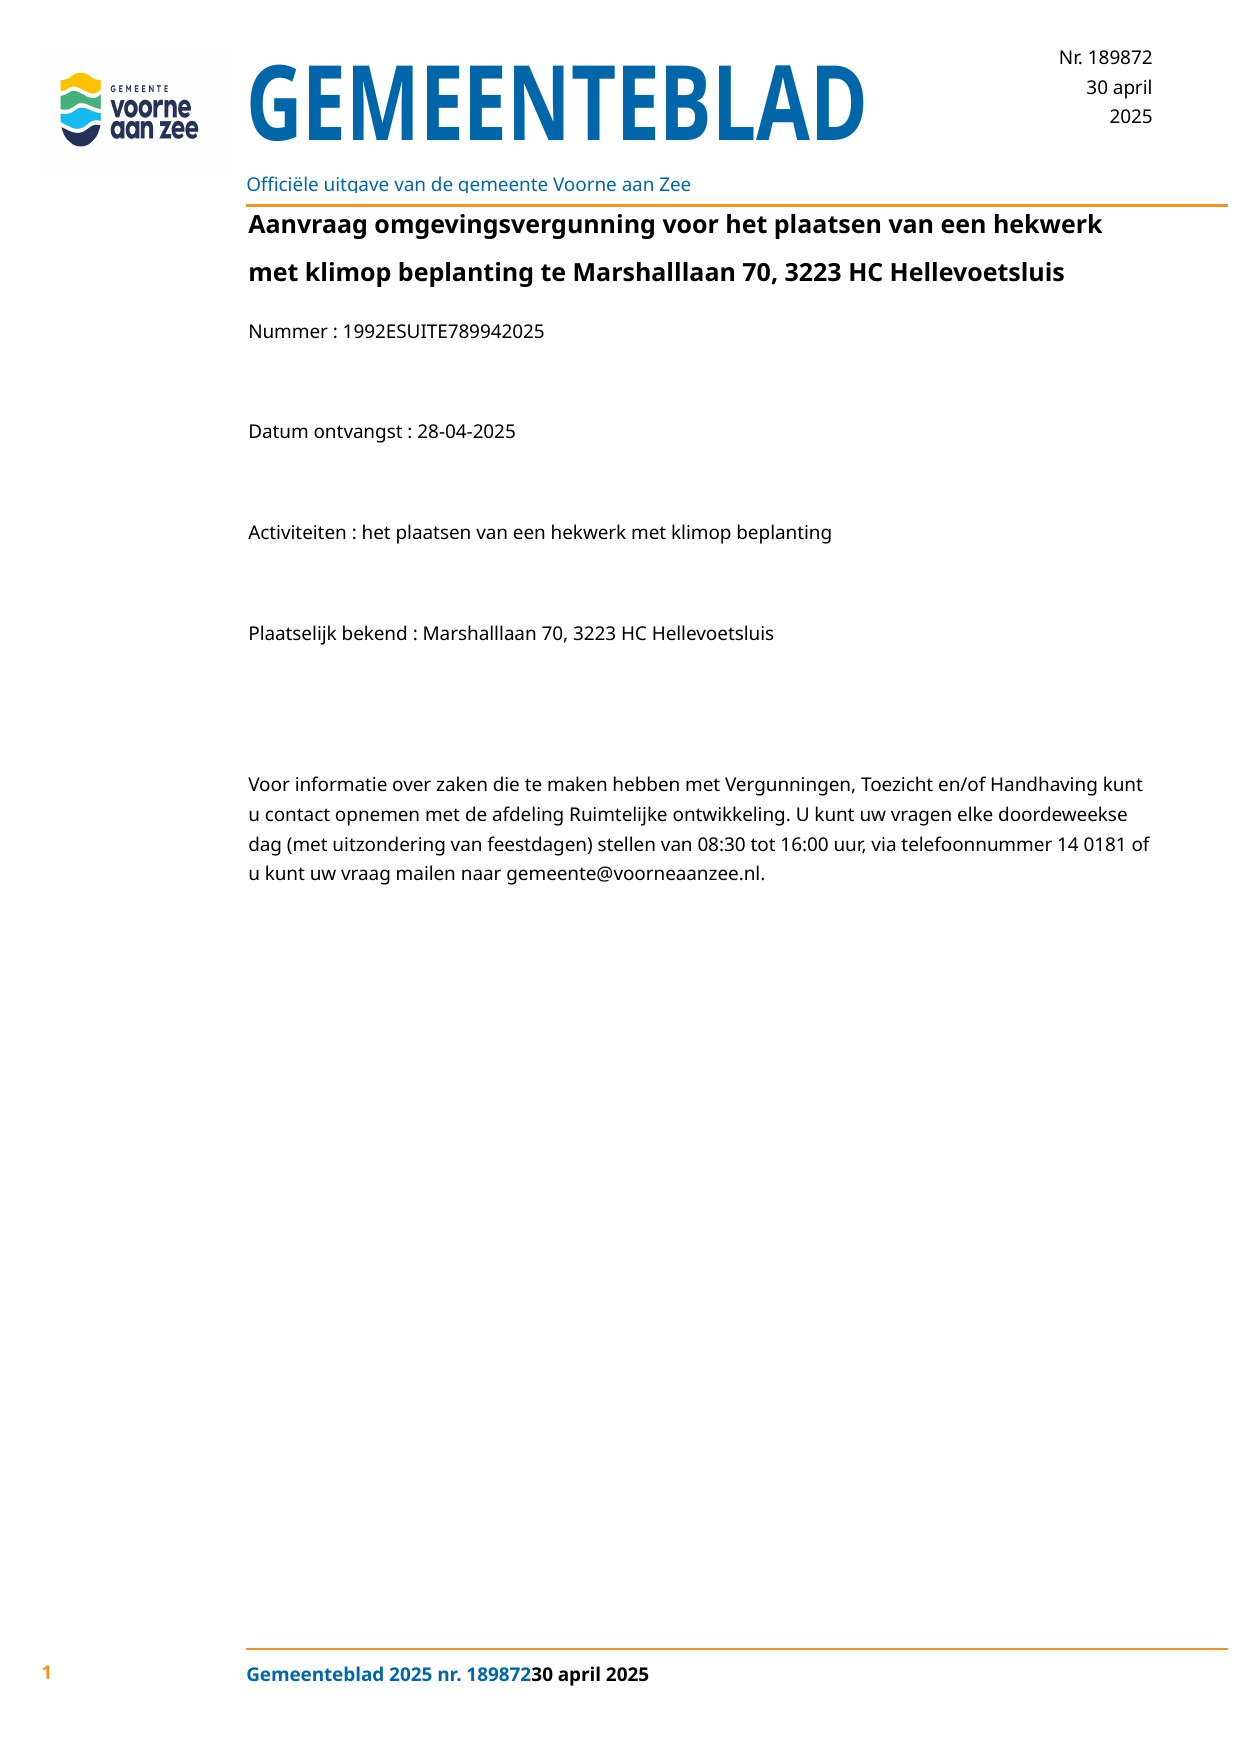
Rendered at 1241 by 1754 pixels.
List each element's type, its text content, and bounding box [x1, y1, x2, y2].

text Plaatselijk bekend : Marshalllaan 70, 3223 HC Hellevoetsluis [248, 620, 1152, 646]
picture [41, 47, 231, 172]
text Voor informatie over zaken die te maken hebben met Vergunningen, Toezicht en/of Handhaving kunt u contact opnemen met de afdeling Ruimtelijke ontwikkeling. U kunt uw vragen elke doordeweekse dag (met uitzondering van feestdagen) stellen van 08:30 tot 16:00 uur, via telefoonnummer 14 0181 of u kunt uw vraag mailen naar gemeente@voorneaanzee.nl. [248, 772, 1152, 886]
text Activiteiten : het plaatsen van een hekwerk met klimop beplanting [248, 519, 1152, 545]
text Datum ontvangst : 28-04-2025 [248, 419, 1152, 444]
text Nummer : 1992ESUITE789942025 [248, 318, 1152, 344]
text Aanvraag omgevingsvergunning voor het plaatsen van een hekwerk met klimop beplanting te Marshalllaan 70, 3223 HC Hellevoetsluis [248, 207, 1152, 288]
